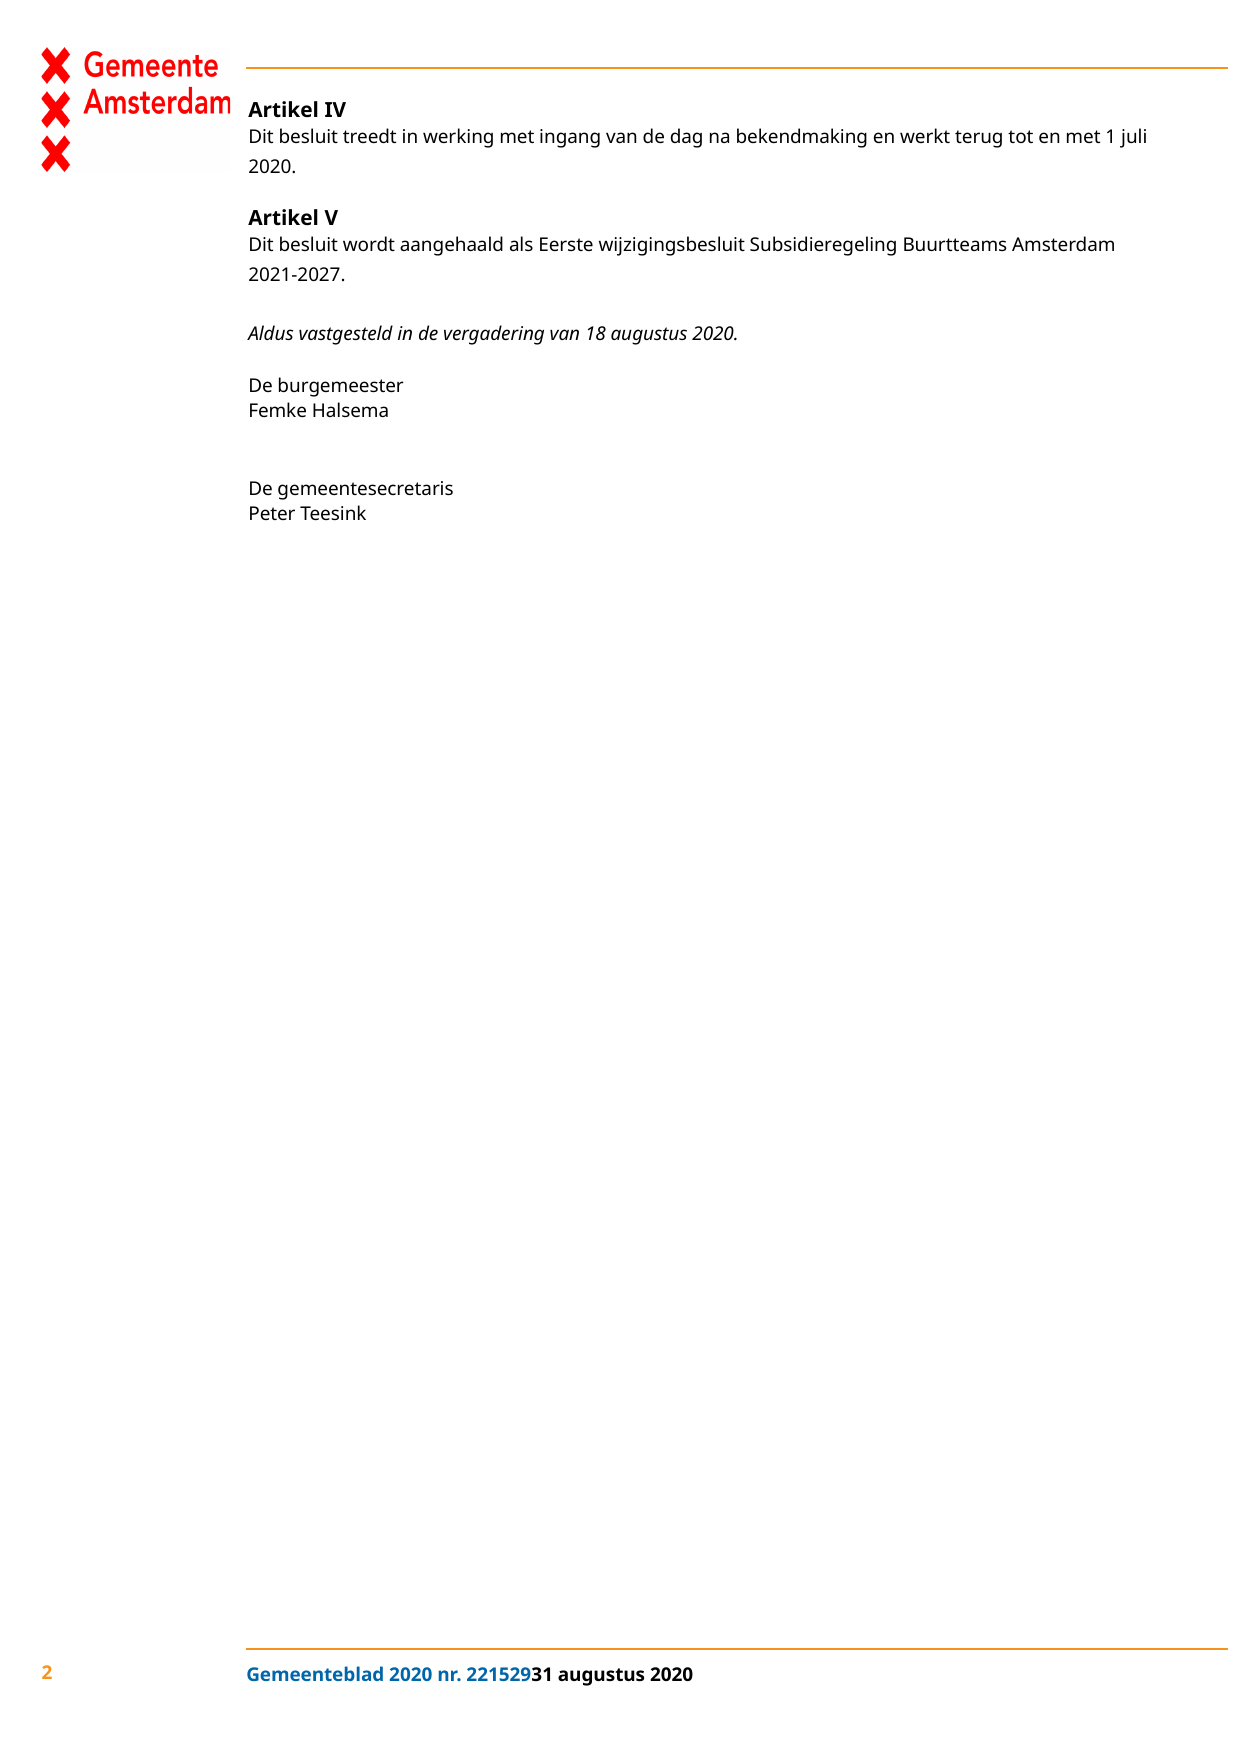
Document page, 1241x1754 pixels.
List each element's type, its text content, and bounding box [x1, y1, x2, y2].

picture [41, 47, 231, 172]
text De burgemeester [248, 372, 1152, 398]
text Artikel V [248, 203, 1152, 232]
text Dit besluit treedt in werking met ingang van de dag na bekendmaking en werkt terug tot en met 1 juli 2020. [248, 123, 1152, 178]
text Femke Halsema [248, 398, 1152, 423]
text Aldus vastgesteld in de vergadering van 18 augustus 2020. [248, 320, 1152, 346]
text Peter Teesink [248, 501, 1152, 526]
text Dit besluit wordt aangehaald als Eerste wijzigingsbesluit Subsidieregeling Buurtteams Amsterdam 2021-2027. [248, 232, 1152, 287]
text Artikel IV [248, 95, 1152, 123]
text De gemeentesecretaris [248, 475, 1152, 501]
